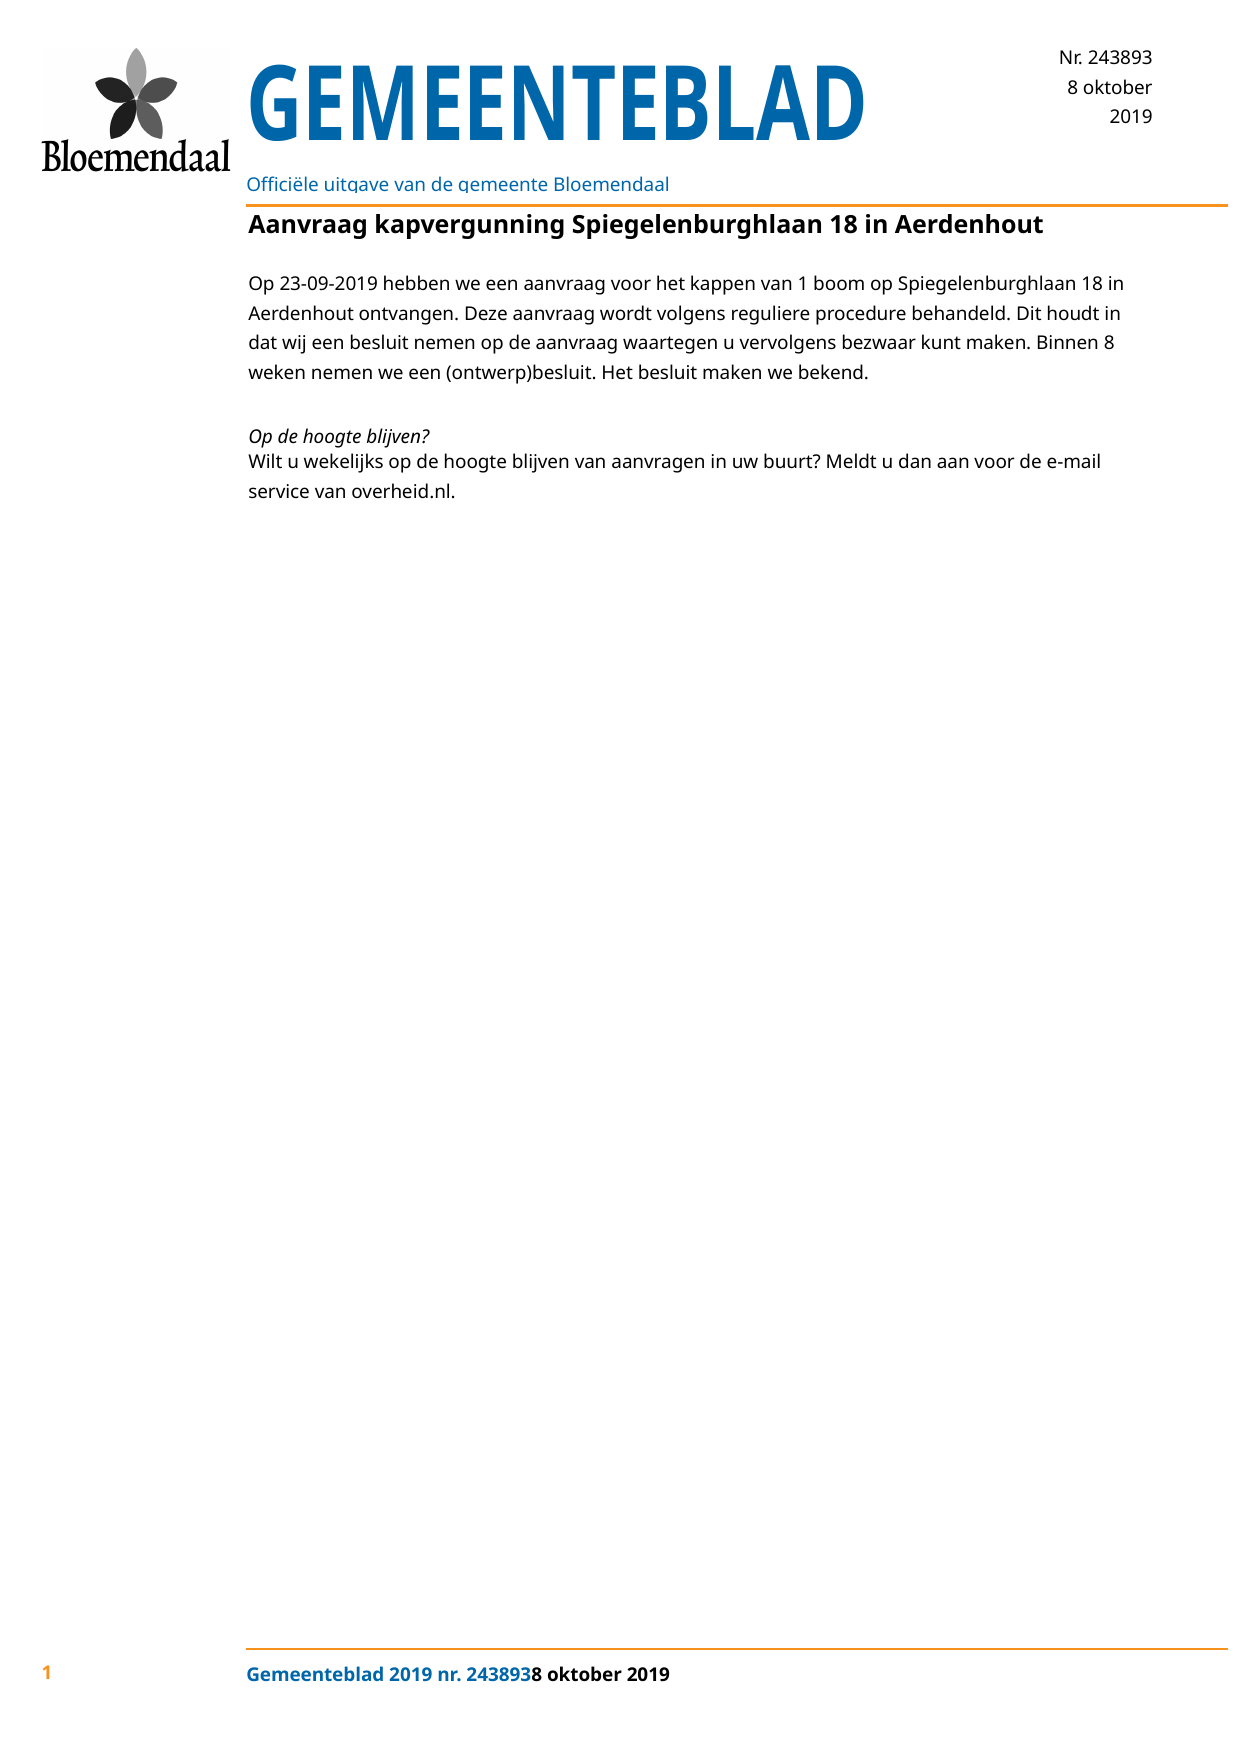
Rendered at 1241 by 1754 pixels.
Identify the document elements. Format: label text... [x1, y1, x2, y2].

picture [41, 47, 231, 172]
text Wilt u wekelijks op de hoogte blijven van aanvragen in uw buurt? Meldt u dan aan voor de e-mail service van overheid.nl. [248, 449, 1152, 504]
text Aanvraag kapvergunning Spiegelenburghlaan 18 in Aerdenhout [248, 207, 1152, 241]
text Op de hoogte blijven? [248, 423, 1152, 449]
text Op 23-09-2019 hebben we een aanvraag voor het kappen van 1 boom op Spiegelenburghlaan 18 in Aerdenhout ontvangen. Deze aanvraag wordt volgens reguliere procedure behandeld. Dit houdt in dat wij een besluit nemen op de aanvraag waartegen u vervolgens bezwaar kunt maken. Binnen 8 weken nemen we een (ontwerp)besluit. Het besluit maken we bekend. [248, 270, 1152, 385]
